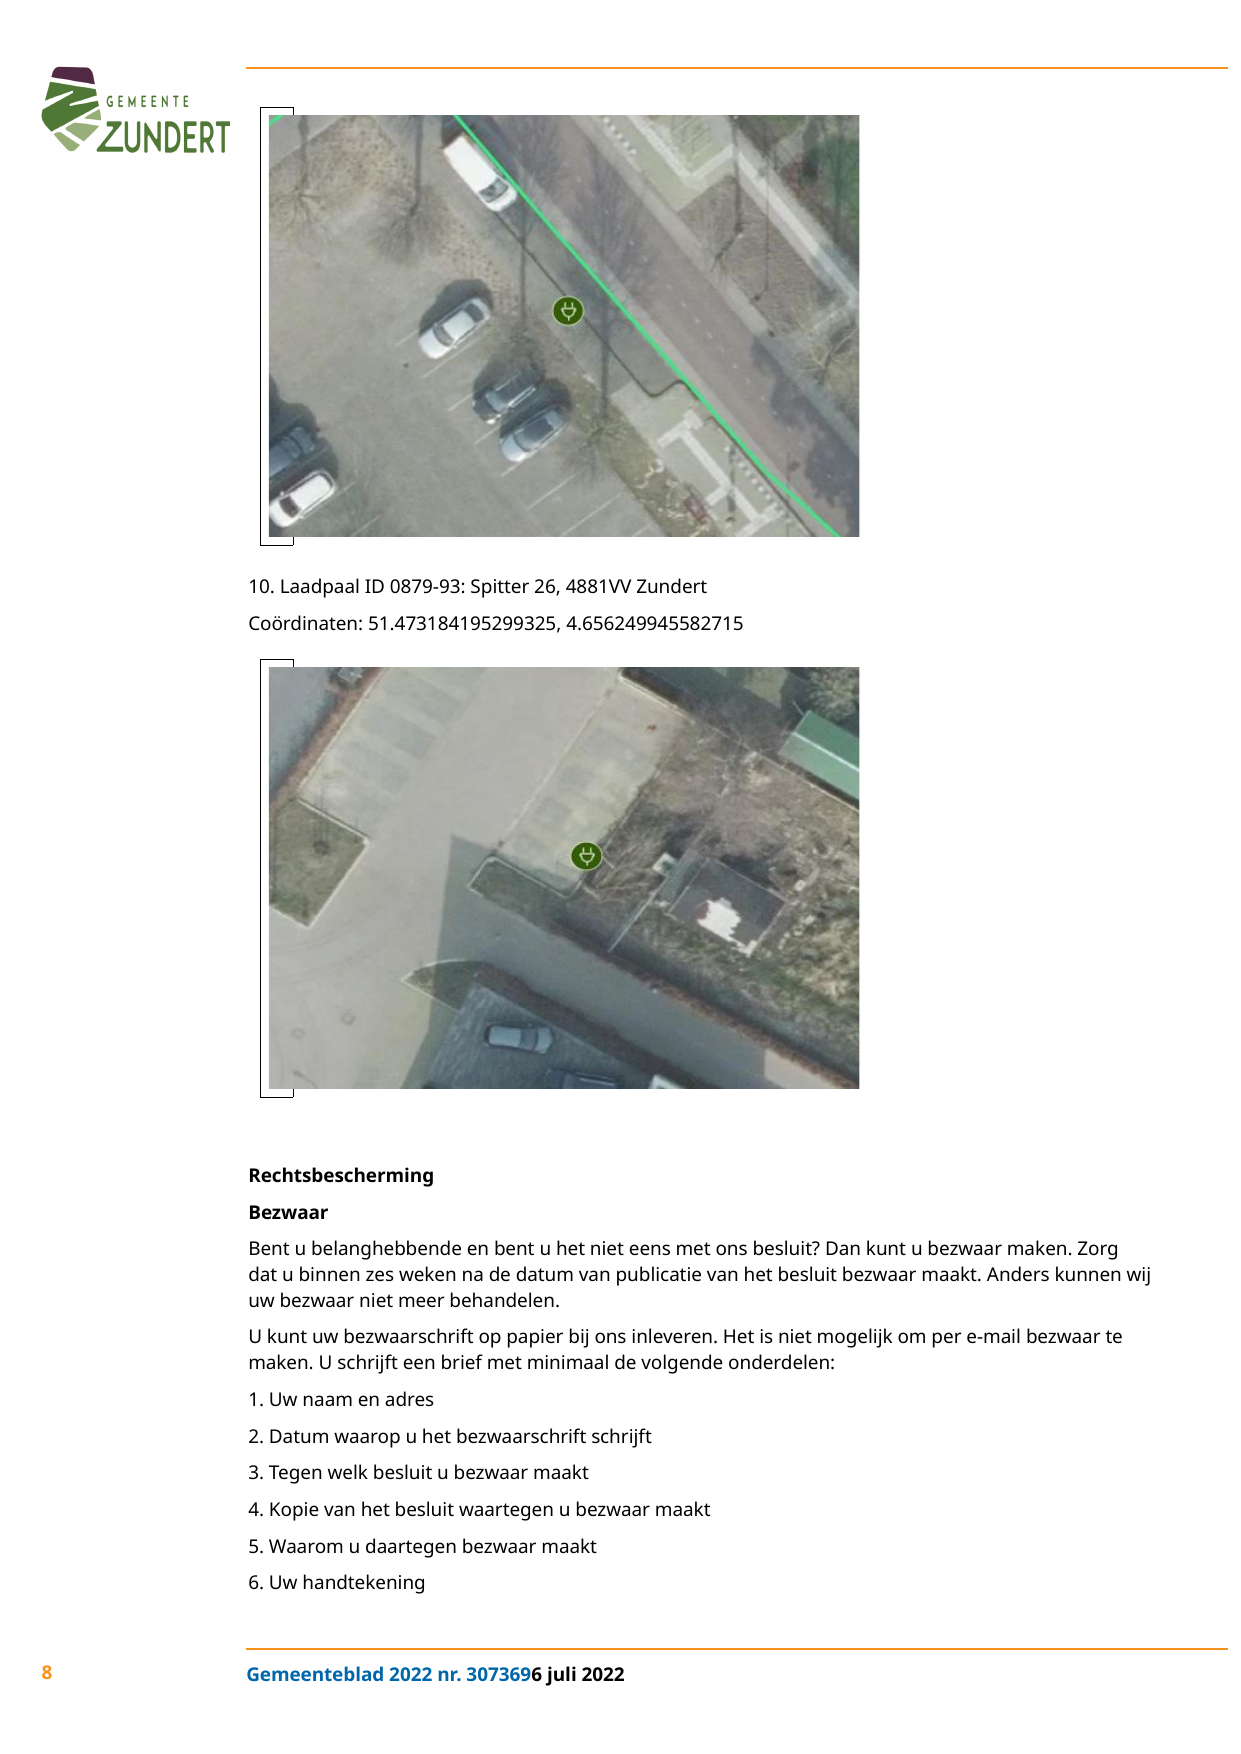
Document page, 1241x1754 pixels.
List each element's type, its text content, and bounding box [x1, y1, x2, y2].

picture [268, 115, 860, 537]
text 2. Datum waarop u het bezwaarschrift schrijft [248, 1423, 1152, 1448]
text U kunt uw bezwaarschrift op papier bij ons inleveren. Het is niet mogelijk om per e-mail bezwaar te maken. U schrijft een brief met minimaal de volgende onderdelen: [248, 1324, 1152, 1375]
text Bent u belanghebbende en bent u het niet eens met ons besluit? Dan kunt u bezwaar maken. Zorg dat u binnen zes weken na de datum van publicatie van het besluit bezwaar maakt. Anders kunnen wij uw bezwaar niet meer behandelen. [248, 1236, 1152, 1313]
text Coördinaten: 51.473184195299325, 4.656249945582715 [248, 610, 1152, 636]
picture [41, 47, 231, 172]
text 6. Uw handtekening [248, 1569, 1152, 1595]
picture [268, 667, 860, 1089]
text 4. Kopie van het besluit waartegen u bezwaar maakt [248, 1496, 1152, 1522]
text 5. Waarom u daartegen bezwaar maakt [248, 1533, 1152, 1558]
text Rechtsbescherming [248, 1162, 1152, 1188]
text 1. Uw naam en adres [248, 1386, 1152, 1412]
text Bezwaar [248, 1199, 1152, 1225]
text 10. Laadpaal ID 0879-93: Spitter 26, 4881VV Zundert [248, 573, 1152, 599]
text 3. Tegen welk besluit u bezwaar maakt [248, 1459, 1152, 1485]
